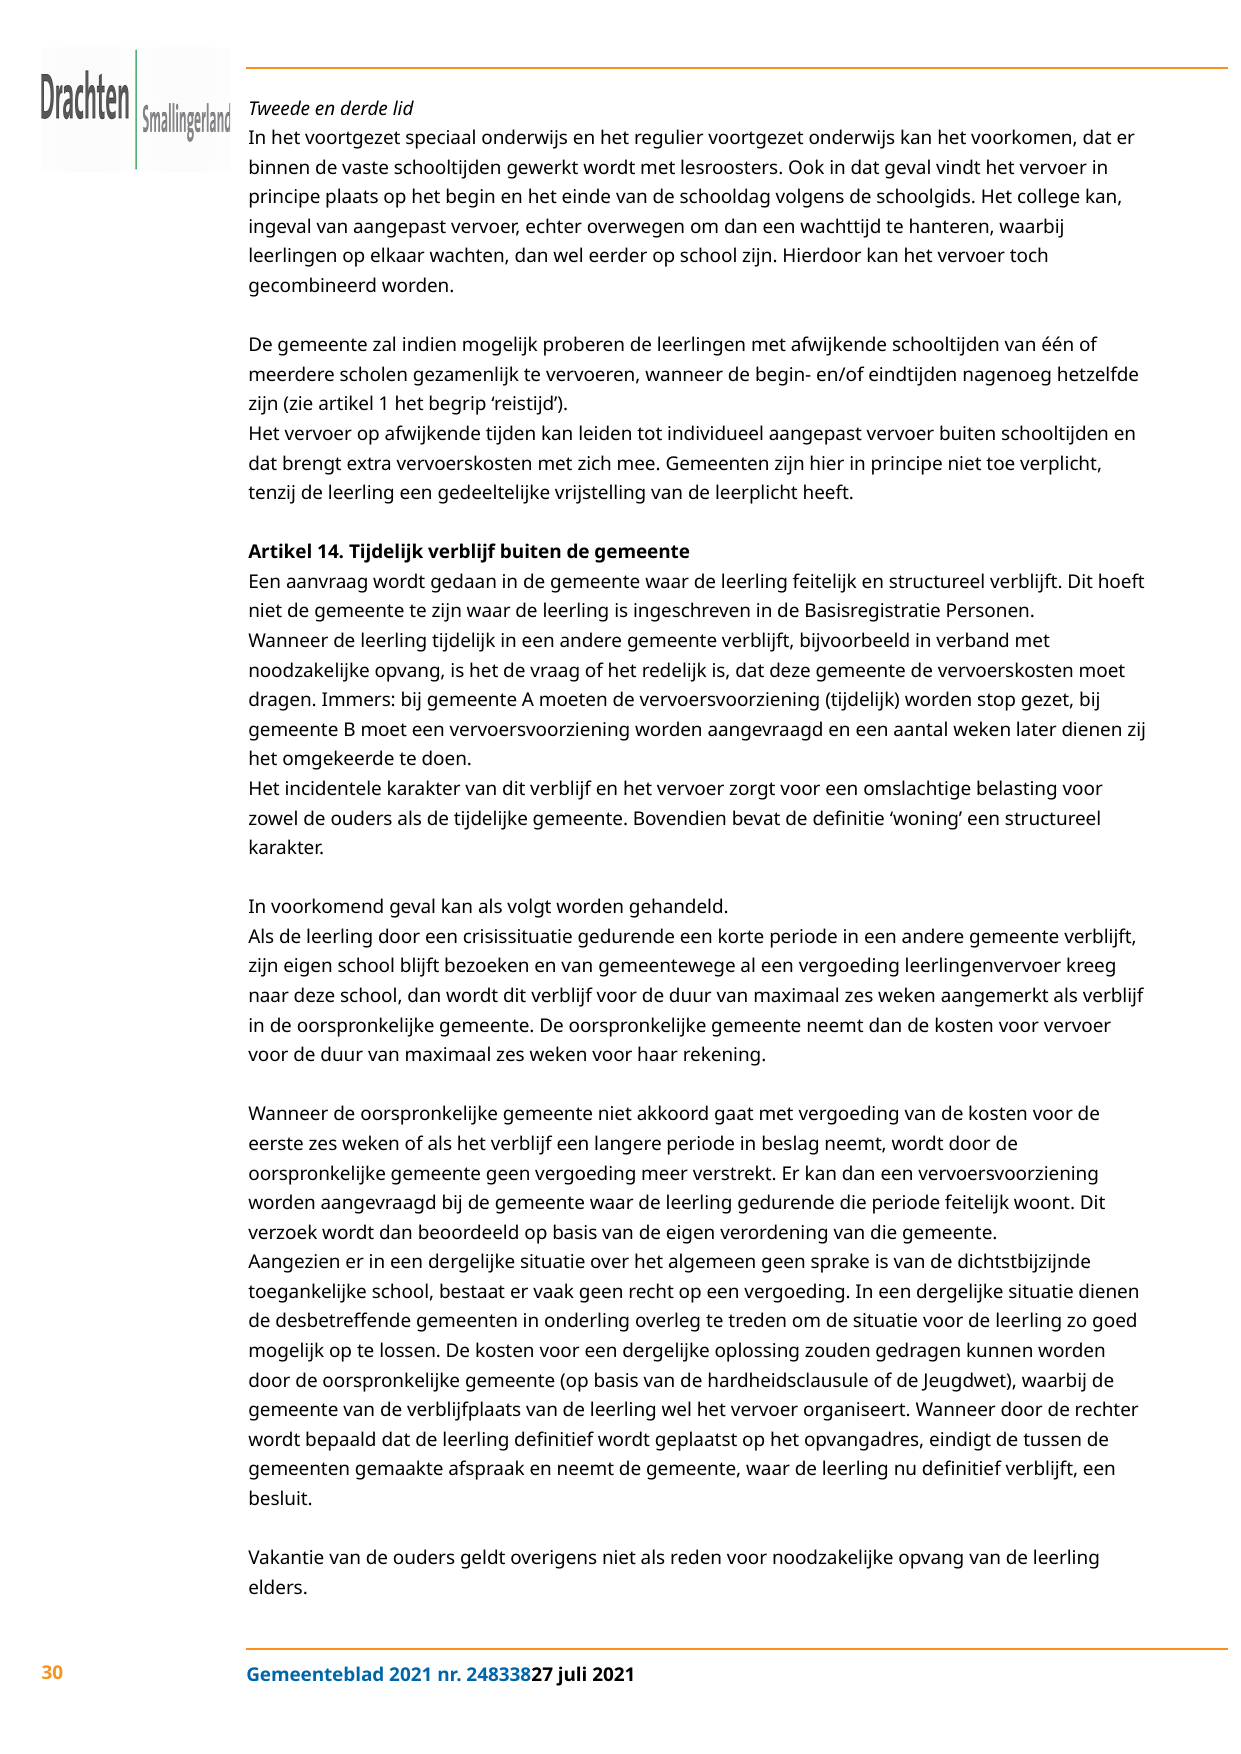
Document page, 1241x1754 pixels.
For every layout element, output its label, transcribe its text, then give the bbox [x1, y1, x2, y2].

text Wanneer de leerling tijdelijk in een andere gemeente verblijft, bijvoorbeeld in verband met noodzakelijke opvang, is het de vraag of het redelijk is, dat deze gemeente de vervoerskosten moet dragen. Immers: bij gemeente A moeten de vervoersvoorziening (tijdelijk) worden stop gezet, bij gemeente B moet een vervoersvoorziening worden aangevraagd en een aantal weken later dienen zij het omgekeerde te doen. [248, 627, 1152, 771]
text De gemeente zal indien mogelijk proberen de leerlingen met afwijkende schooltijden van één of meerdere scholen gezamenlijk te vervoeren, wanneer de begin- en/of eindtijden nagenoeg hetzelfde zijn (zie artikel 1 het begrip ‘reistijd’). [248, 331, 1152, 416]
text Het incidentele karakter van dit verblijf en het vervoer zorgt voor een omslachtige belasting voor zowel de ouders als de tijdelijke gemeente. Bovendien bevat de definitie ‘woning’ een structureel karakter. [248, 775, 1152, 860]
picture [41, 47, 231, 172]
text In het voortgezet speciaal onderwijs en het regulier voortgezet onderwijs kan het voorkomen, dat er binnen de vaste schooltijden gewerkt wordt met lesroosters. Ook in dat geval vindt het vervoer in principe plaats op het begin en het einde van de schooldag volgens de schoolgids. Het college kan, ingeval van aangepast vervoer, echter overwegen om dan een wachttijd te hanteren, waarbij leerlingen op elkaar wachten, dan wel eerder op school zijn. Hierdoor kan het vervoer toch gecombineerd worden. [248, 124, 1152, 298]
text Als de leerling door een crisissituatie gedurende een korte periode in een andere gemeente verblijft, zijn eigen school blijft bezoeken en van gemeentewege al een vergoeding leerlingenvervoer kreeg naar deze school, dan wordt dit verblijf voor de duur van maximaal zes weken aangemerkt als verblijf in de oorspronkelijke gemeente. De oorspronkelijke gemeente neemt dan de kosten voor vervoer voor de duur van maximaal zes weken voor haar rekening. [248, 923, 1152, 1067]
text Het vervoer op afwijkende tijden kan leiden tot individueel aangepast vervoer buiten schooltijden en dat brengt extra vervoerskosten met zich mee. Gemeenten zijn hier in principe niet toe verplicht, tenzij de leerling een gedeeltelijke vrijstelling van de leerplicht heeft. [248, 420, 1152, 505]
text In voorkomend geval kan als volgt worden gehandeld. [248, 893, 1152, 919]
text Een aanvraag wordt gedaan in de gemeente waar de leerling feitelijk en structureel verblijft. Dit hoeft niet de gemeente te zijn waar de leerling is ingeschreven in de Basisregistratie Personen. [248, 568, 1152, 623]
text Wanneer de oorspronkelijke gemeente niet akkoord gaat met vergoeding van de kosten voor de eerste zes weken of als het verblijf een langere periode in beslag neemt, wordt door de oorspronkelijke gemeente geen vergoeding meer verstrekt. Er kan dan een vervoersvoorziening worden aangevraagd bij de gemeente waar de leerling gedurende die periode feitelijk woont. Dit verzoek wordt dan beoordeeld op basis van de eigen verordening van die gemeente. [248, 1101, 1152, 1245]
text Vakantie van de ouders geldt overigens niet als reden voor noodzakelijke opvang van de leerling elders. [248, 1544, 1152, 1600]
text Artikel 14. Tijdelijk verblijf buiten de gemeente [248, 538, 1152, 564]
text Tweede en derde lid [248, 95, 1152, 121]
text Aangezien er in een dergelijke situatie over het algemeen geen sprake is van de dichtstbijzijnde toegankelijke school, bestaat er vaak geen recht op een vergoeding. In een dergelijke situatie dienen de desbetreffende gemeenten in onderling overleg te treden om de situatie voor de leerling zo goed mogelijk op te lossen. De kosten voor een dergelijke oplossing zouden gedragen kunnen worden door de oorspronkelijke gemeente (op basis van de hardheidsclausule of de Jeugdwet), waarbij de gemeente van de verblijfplaats van de leerling wel het vervoer organiseert. Wanneer door de rechter wordt bepaald dat de leerling definitief wordt geplaatst op het opvangadres, eindigt de tussen de gemeenten gemaakte afspraak en neemt de gemeente, waar de leerling nu definitief verblijft, een besluit. [248, 1248, 1152, 1511]
